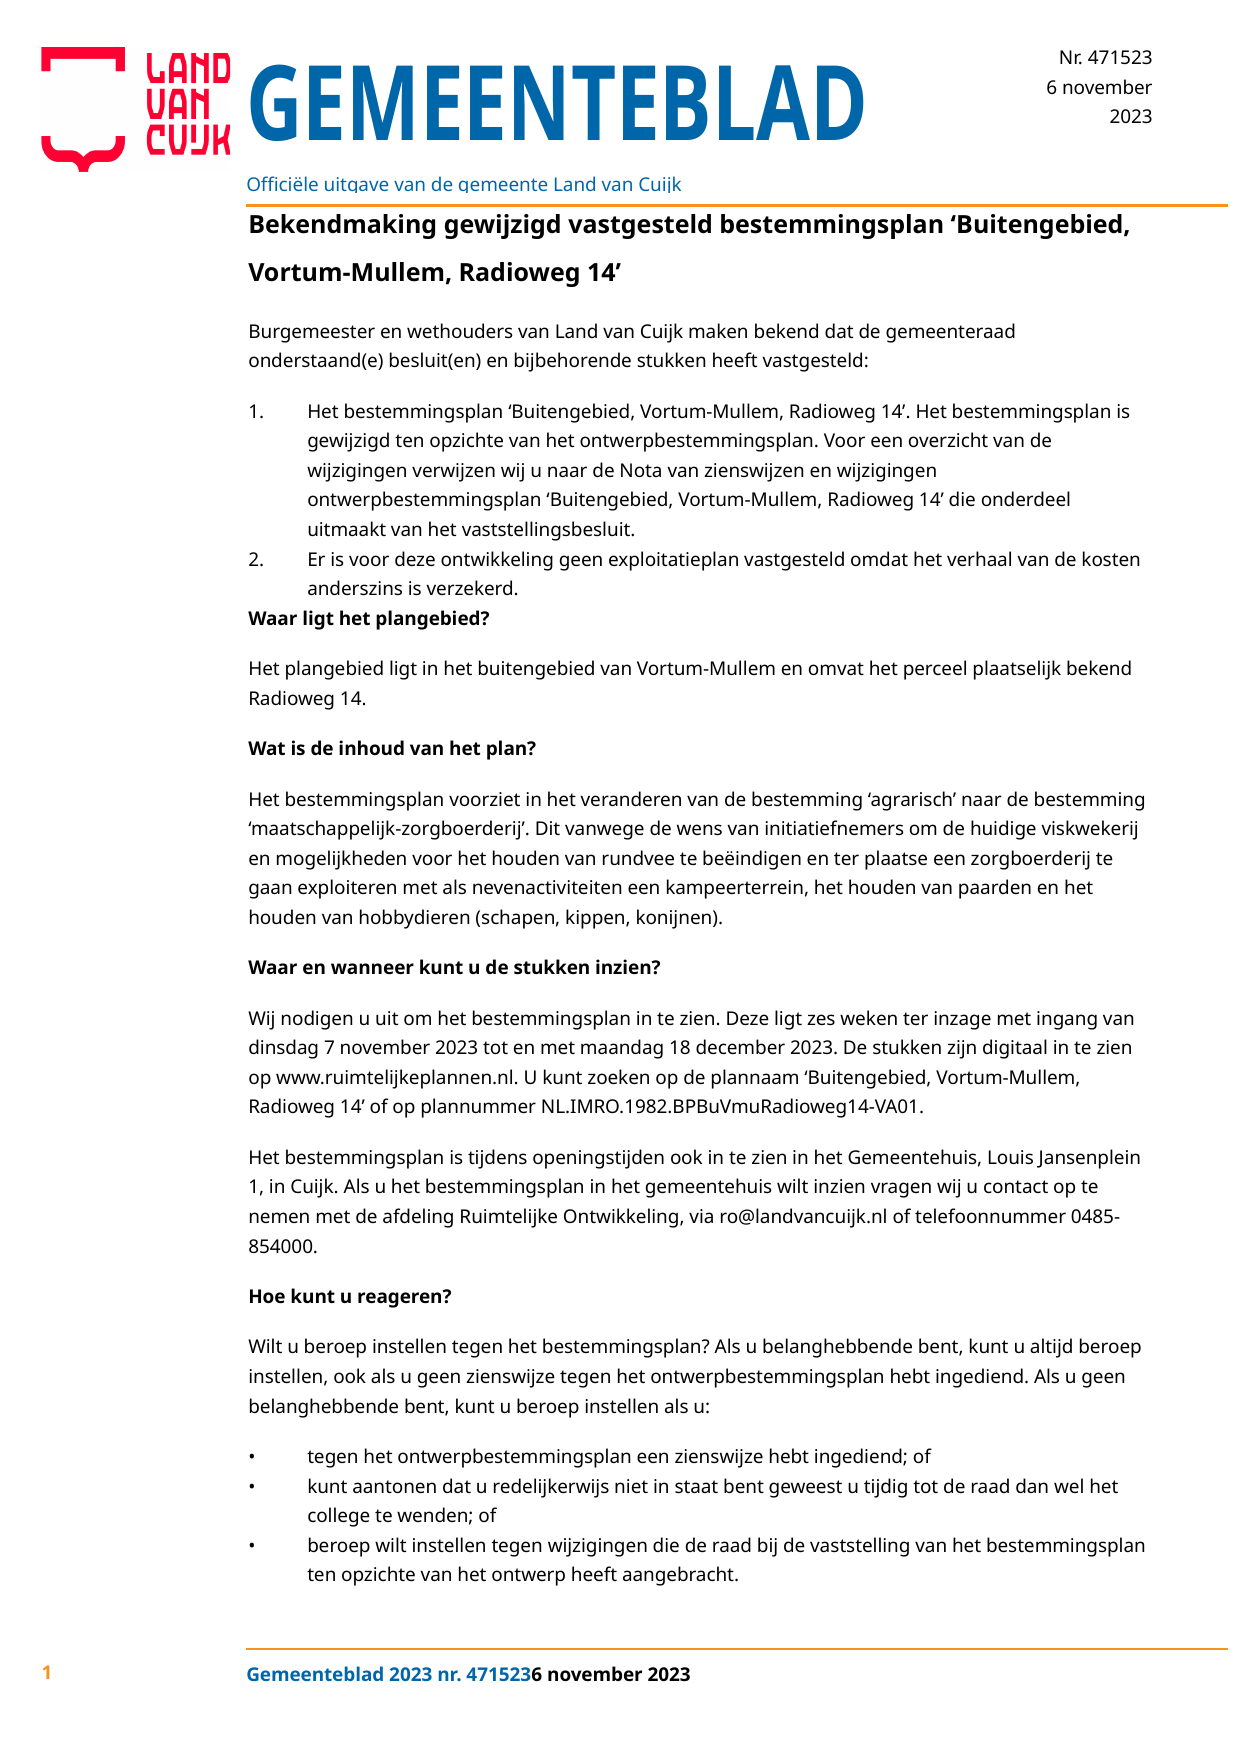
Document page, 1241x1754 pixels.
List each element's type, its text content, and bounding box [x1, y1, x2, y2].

text Wat is de inhoud van het plan? [248, 735, 1152, 761]
list tegen het ontwerpbestemmingsplan een zienswijze hebt ingediend; of [248, 1443, 1152, 1469]
picture [41, 47, 231, 172]
text Bekendmaking gewijzigd vastgesteld bestemmingsplan ‘Buitengebied, Vortum-Mullem, Radioweg 14’ [248, 207, 1152, 288]
text Het plangebied ligt in het buitengebied van Vortum-Mullem en omvat het perceel plaatselijk bekend Radioweg 14. [248, 655, 1152, 711]
list Het bestemmingsplan ‘Buitengebied, Vortum-Mullem, Radioweg 14’. Het bestemmingsplan is gewijzigd ten opzichte van het ontwerpbestemmingsplan. Voor een overzicht van de wijzigingen verwijzen wij u naar de Nota van zienswijzen en wijzigingen ontwerpbestemmingsplan ‘Buitengebied, Vortum-Mullem, Radioweg 14’ die onderdeel uitmaakt van het vaststellingsbesluit. [248, 398, 1152, 542]
text Het bestemmingsplan voorziet in het veranderen van de bestemming ‘agrarisch’ naar de bestemming ‘maatschappelijk-zorgboerderij’. Dit vanwege de wens van initiatiefnemers om de huidige viskwekerij en mogelijkheden voor het houden van rundvee te beëindigen en ter plaatse een zorgboerderij te gaan exploiteren met als nevenactiviteiten een kampeerterrein, het houden van paarden en het houden van hobbydieren (schapen, kippen, konijnen). [248, 786, 1152, 930]
list beroep wilt instellen tegen wijzigingen die de raad bij de vaststelling van het bestemmingsplan ten opzichte van het ontwerp heeft aangebracht. [248, 1532, 1152, 1587]
text Wij nodigen u uit om het bestemmingsplan in te zien. Deze ligt zes weken ter inzage met ingang van dinsdag 7 november 2023 tot en met maandag 18 december 2023. De stukken zijn digitaal in te zien op www.ruimtelijkeplannen.nl. U kunt zoeken op de plannaam ‘Buitengebied, Vortum-Mullem, Radioweg 14’ of op plannummer NL.IMRO.1982.BPBuVmuRadioweg14-VA01. [248, 1005, 1152, 1119]
text Wilt u beroep instellen tegen het bestemmingsplan? Als u belanghebbende bent, kunt u altijd beroep instellen, ook als u geen zienswijze tegen het ontwerpbestemmingsplan hebt ingediend. Als u geen belanghebbende bent, kunt u beroep instellen als u: [248, 1334, 1152, 1419]
text Waar ligt het plangebied? [248, 605, 1152, 631]
list kunt aantonen dat u redelijkerwijs niet in staat bent geweest u tijdig tot de raad dan wel het college te wenden; of [248, 1473, 1152, 1528]
list Er is voor deze ontwikkeling geen exploitatieplan vastgesteld omdat het verhaal van de kosten anderszins is verzekerd. [248, 546, 1152, 601]
text Waar en wanneer kunt u de stukken inzien? [248, 954, 1152, 980]
text Het bestemmingsplan is tijdens openingstijden ook in te zien in het Gemeentehuis, Louis Jansenplein 1, in Cuijk. Als u het bestemmingsplan in het gemeentehuis wilt inzien vragen wij u contact op te nemen met de afdeling Ruimtelijke Ontwikkeling, via ro@landvancuijk.nl of telefoonnummer 0485-854000. [248, 1144, 1152, 1259]
text Hoe kunt u reageren? [248, 1283, 1152, 1309]
text Burgemeester en wethouders van Land van Cuijk maken bekend dat de gemeenteraad onderstaand(e) besluit(en) en bijbehorende stukken heeft vastgesteld: [248, 318, 1152, 373]
